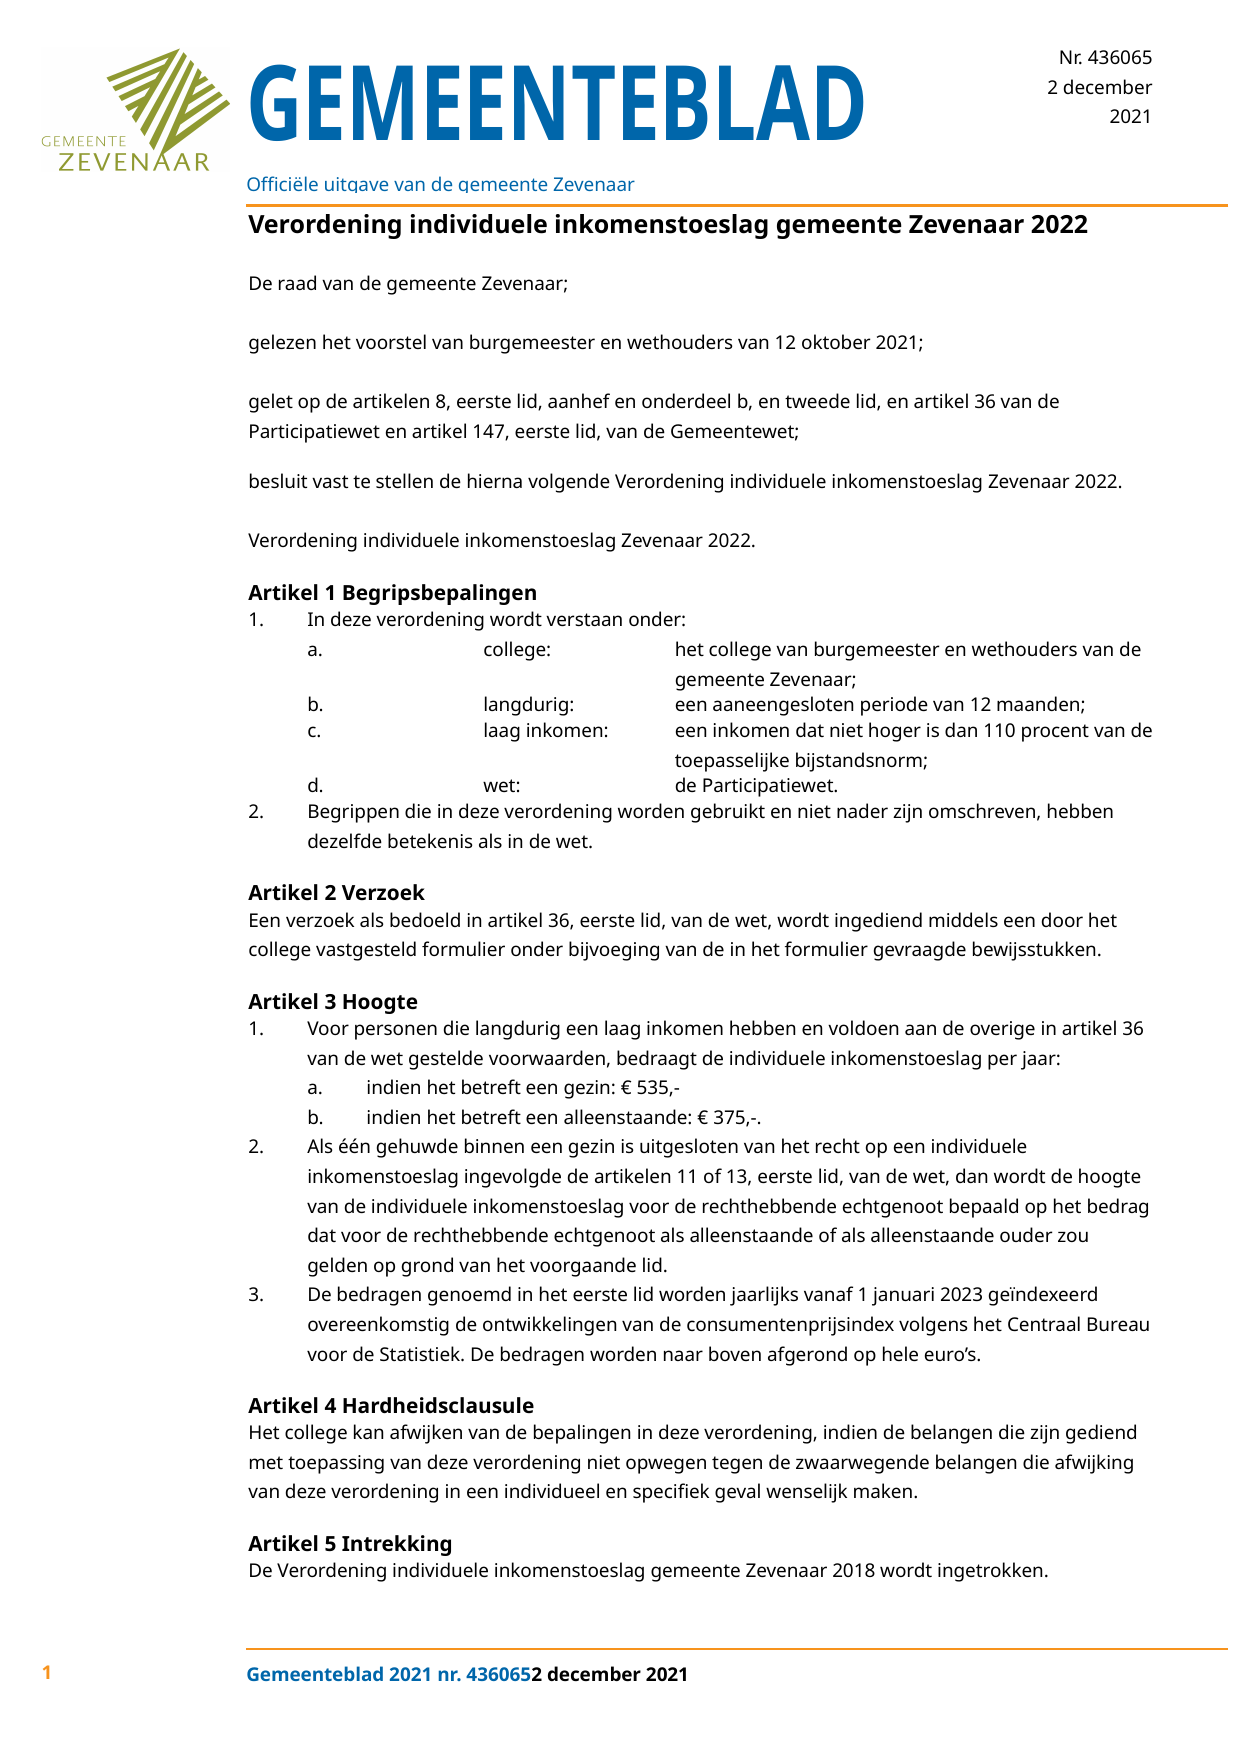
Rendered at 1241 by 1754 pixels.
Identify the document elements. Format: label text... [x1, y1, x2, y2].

list In deze verordening wordt verstaan onder: [248, 607, 1152, 632]
text gelet op de artikelen 8, eerste lid, aanhef en onderdeel b, en tweede lid, en artikel 36 van de Participatiewet en artikel 147, eerste lid, van de Gemeentewet; [248, 389, 1152, 444]
table_header het college van burgemeester en wethouders van de gemeente Zevenaar; [675, 636, 1211, 692]
text Verordening individuele inkomenstoeslag gemeente Zevenaar 2022 [248, 207, 1152, 241]
list Begrippen die in deze verordening worden gebruikt en niet nader zijn omschreven, hebben dezelfde betekenis als in de wet. [248, 798, 1152, 854]
text Artikel 4 Hardheidsclausule [248, 1391, 1152, 1419]
text Een verzoek als bedoeld in artikel 36, eerste lid, van de wet, wordt ingediend middels een door het college vastgesteld formulier onder bijvoeging van de in het formulier gevraagde bewijsstukken. [248, 907, 1152, 962]
text Artikel 1 Begripsbepalingen [248, 578, 1152, 607]
list Voor personen die langdurig een laag inkomen hebben en voldoen aan de overige in artikel 36 van de wet gestelde voorwaarden, bedraagt de individuele inkomenstoeslag per jaar: [248, 1015, 1152, 1071]
table_cell een aaneengesloten periode van 12 maanden; [675, 692, 1211, 717]
list De bedragen genoemd in het eerste lid worden jaarlijks vanaf 1 januari 2023 geïndexeerd overeenkomstig de ontwikkelingen van de consumentenprijsindex volgens het Centraal Bureau voor de Statistiek. De bedragen worden naar boven afgerond op hele euro’s. [248, 1282, 1152, 1366]
text gelezen het voorstel van burgemeester en wethouders van 12 oktober 2021; [248, 329, 1152, 355]
picture [41, 47, 231, 172]
table_cell een inkomen dat niet hoger is dan 110 procent van de toepasselijke bijstandsnorm; [675, 717, 1211, 773]
text Artikel 5 Intrekking [248, 1529, 1152, 1558]
table_cell langdurig: [483, 692, 674, 717]
text Artikel 3 Hoogte [248, 987, 1152, 1015]
list indien het betreft een alleenstaande: € 375,-. [307, 1104, 1152, 1130]
table_header college: [483, 636, 674, 692]
table_header a. [307, 636, 483, 692]
table_cell c. [307, 717, 483, 773]
table_cell laag inkomen: [483, 717, 674, 773]
text Het college kan afwijken van de bepalingen in deze verordening, indien de belangen die zijn gediend met toepassing van deze verordening niet opwegen tegen de zwaarwegende belangen die afwijking van deze verordening in een individueel en specifiek geval wenselijk maken. [248, 1419, 1152, 1504]
table_cell b. [307, 692, 483, 717]
text Artikel 2 Verzoek [248, 878, 1152, 907]
text Verordening individuele inkomenstoeslag Zevenaar 2022. [248, 528, 1152, 553]
list indien het betreft een gezin: € 535,- [307, 1074, 1152, 1100]
table_cell wet: [483, 773, 674, 798]
text besluit vast te stellen de hierna volgende Verordening individuele inkomenstoeslag Zevenaar 2022. [248, 468, 1152, 494]
list Als één gehuwde binnen een gezin is uitgesloten van het recht op een individuele inkomenstoeslag ingevolgde de artikelen 11 of 13, eerste lid, van de wet, dan wordt de hoogte van de individuele inkomenstoeslag voor de rechthebbende echtgenoot bepaald op het bedrag dat voor de rechthebbende echtgenoot als alleenstaande of als alleenstaande ouder zou gelden op grond van het voorgaande lid. [248, 1134, 1152, 1278]
table_cell d. [307, 773, 483, 798]
table_cell de Participatiewet. [675, 773, 1211, 798]
text De raad van de gemeente Zevenaar; [248, 270, 1152, 296]
text De Verordening individuele inkomenstoeslag gemeente Zevenaar 2018 wordt ingetrokken. [248, 1558, 1152, 1583]
